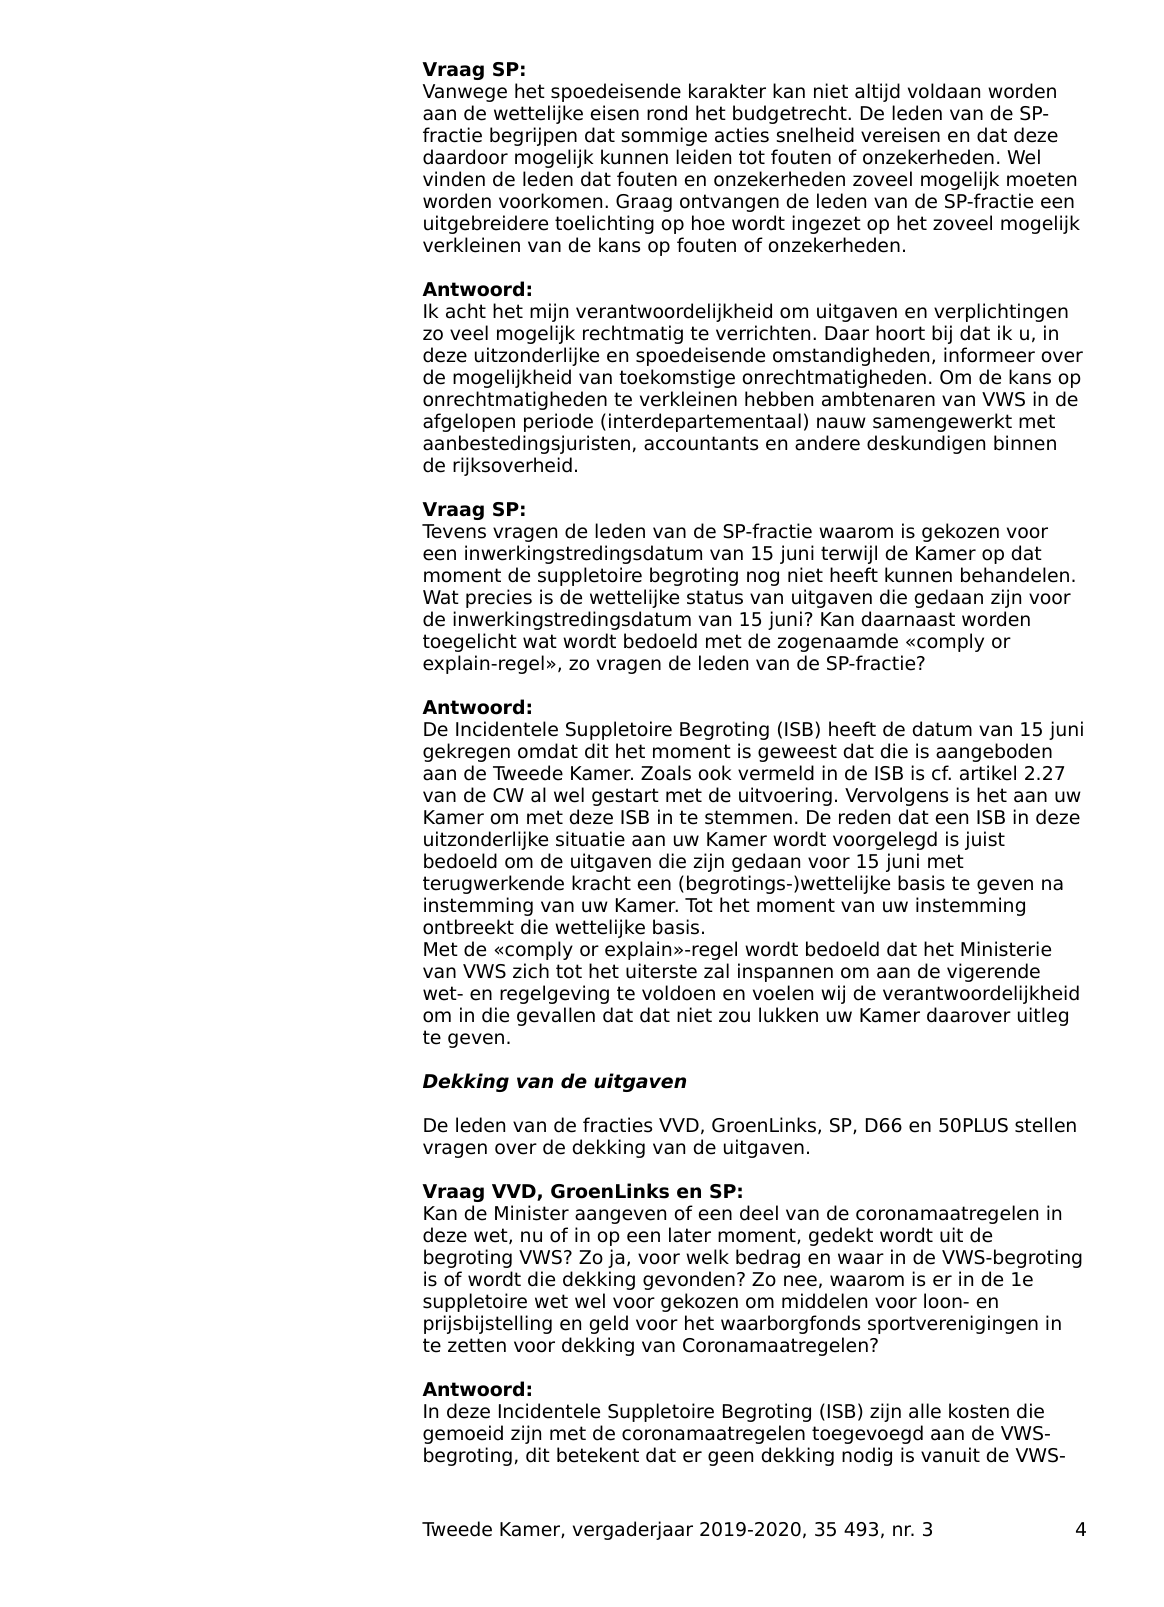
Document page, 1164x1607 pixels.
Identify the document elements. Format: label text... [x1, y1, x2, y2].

text Antwoord: [422, 1379, 1087, 1401]
text Met de «comply or explain»-regel wordt bedoeld dat het Ministerie van VWS zich tot het uiterste zal inspannen om aan de vigerende wet- en regelgeving te voldoen en voelen wij de verantwoordelijkheid om in die gevallen dat dat niet zou lukken uw Kamer daarover uitleg te geven. [422, 939, 1087, 1049]
text Vraag SP: [422, 499, 1087, 521]
text Antwoord: [422, 697, 1087, 719]
text Vanwege het spoedeisende karakter kan niet altijd voldaan worden aan de wettelijke eisen rond het budgetrecht. De leden van de SP-fractie begrijpen dat sommige acties snelheid vereisen en dat deze daardoor mogelijk kunnen leiden tot fouten of onzekerheden. Wel vinden de leden dat fouten en onzekerheden zoveel mogelijk moeten worden voorkomen. Graag ontvangen de leden van de SP-fractie een uitgebreidere toelichting op hoe wordt ingezet op het zoveel mogelijk verkleinen van de kans op fouten of onzekerheden. [422, 81, 1087, 257]
text De leden van de fracties VVD, GroenLinks, SP, D66 en 50PLUS stellen vragen over de dekking van de uitgaven. [422, 1115, 1087, 1159]
text Ik acht het mijn verantwoordelijkheid om uitgaven en verplichtingen zo veel mogelijk rechtmatig te verrichten. Daar hoort bij dat ik u, in deze uitzonderlijke en spoedeisende omstandigheden, informeer over de mogelijkheid van toekomstige onrechtmatigheden. Om de kans op onrechtmatigheden te verkleinen hebben ambtenaren van VWS in de afgelopen periode (interdepartementaal) nauw samengewerkt met aanbestedingsjuristen, accountants en andere deskundigen binnen de rijksoverheid. [422, 301, 1087, 477]
text Antwoord: [422, 279, 1087, 301]
text Kan de Minister aangeven of een deel van de coronamaatregelen in deze wet, nu of in op een later moment, gedekt wordt uit de begroting VWS? Zo ja, voor welk bedrag en waar in de VWS-begroting is of wordt die dekking gevonden? Zo nee, waarom is er in de 1e suppletoire wet wel voor gekozen om middelen voor loon- en prijsbijstelling en geld voor het waarborgfonds sportverenigingen in te zetten voor dekking van Coronamaatregelen? [422, 1203, 1087, 1357]
text In deze Incidentele Suppletoire Begroting (ISB) zijn alle kosten die gemoeid zijn met de coronamaatregelen toegevoegd aan de VWS-begroting, dit betekent dat er geen dekking nodig is vanuit de VWS- [422, 1401, 1087, 1467]
subtitle Dekking van de uitgaven [422, 1071, 1087, 1093]
text Vraag VVD, GroenLinks en SP: [422, 1181, 1087, 1203]
text Vraag SP: [422, 59, 1087, 81]
text De Incidentele Suppletoire Begroting (ISB) heeft de datum van 15 juni gekregen omdat dit het moment is geweest dat die is aangeboden aan de Tweede Kamer. Zoals ook vermeld in de ISB is cf. artikel 2.27 van de CW al wel gestart met de uitvoering. Vervolgens is het aan uw Kamer om met deze ISB in te stemmen. De reden dat een ISB in deze uitzonderlijke situatie aan uw Kamer wordt voorgelegd is juist bedoeld om de uitgaven die zijn gedaan voor 15 juni met terugwerkende kracht een (begrotings-)wettelijke basis te geven na instemming van uw Kamer. Tot het moment van uw instemming ontbreekt die wettelijke basis. [422, 719, 1087, 939]
text Tevens vragen de leden van de SP-fractie waarom is gekozen voor een inwerkingstredingsdatum van 15 juni terwijl de Kamer op dat moment de suppletoire begroting nog niet heeft kunnen behandelen. Wat precies is de wettelijke status van uitgaven die gedaan zijn voor de inwerkingstredingsdatum van 15 juni? Kan daarnaast worden toegelicht wat wordt bedoeld met de zogenaamde «comply or explain-regel», zo vragen de leden van de SP-fractie? [422, 521, 1087, 675]
